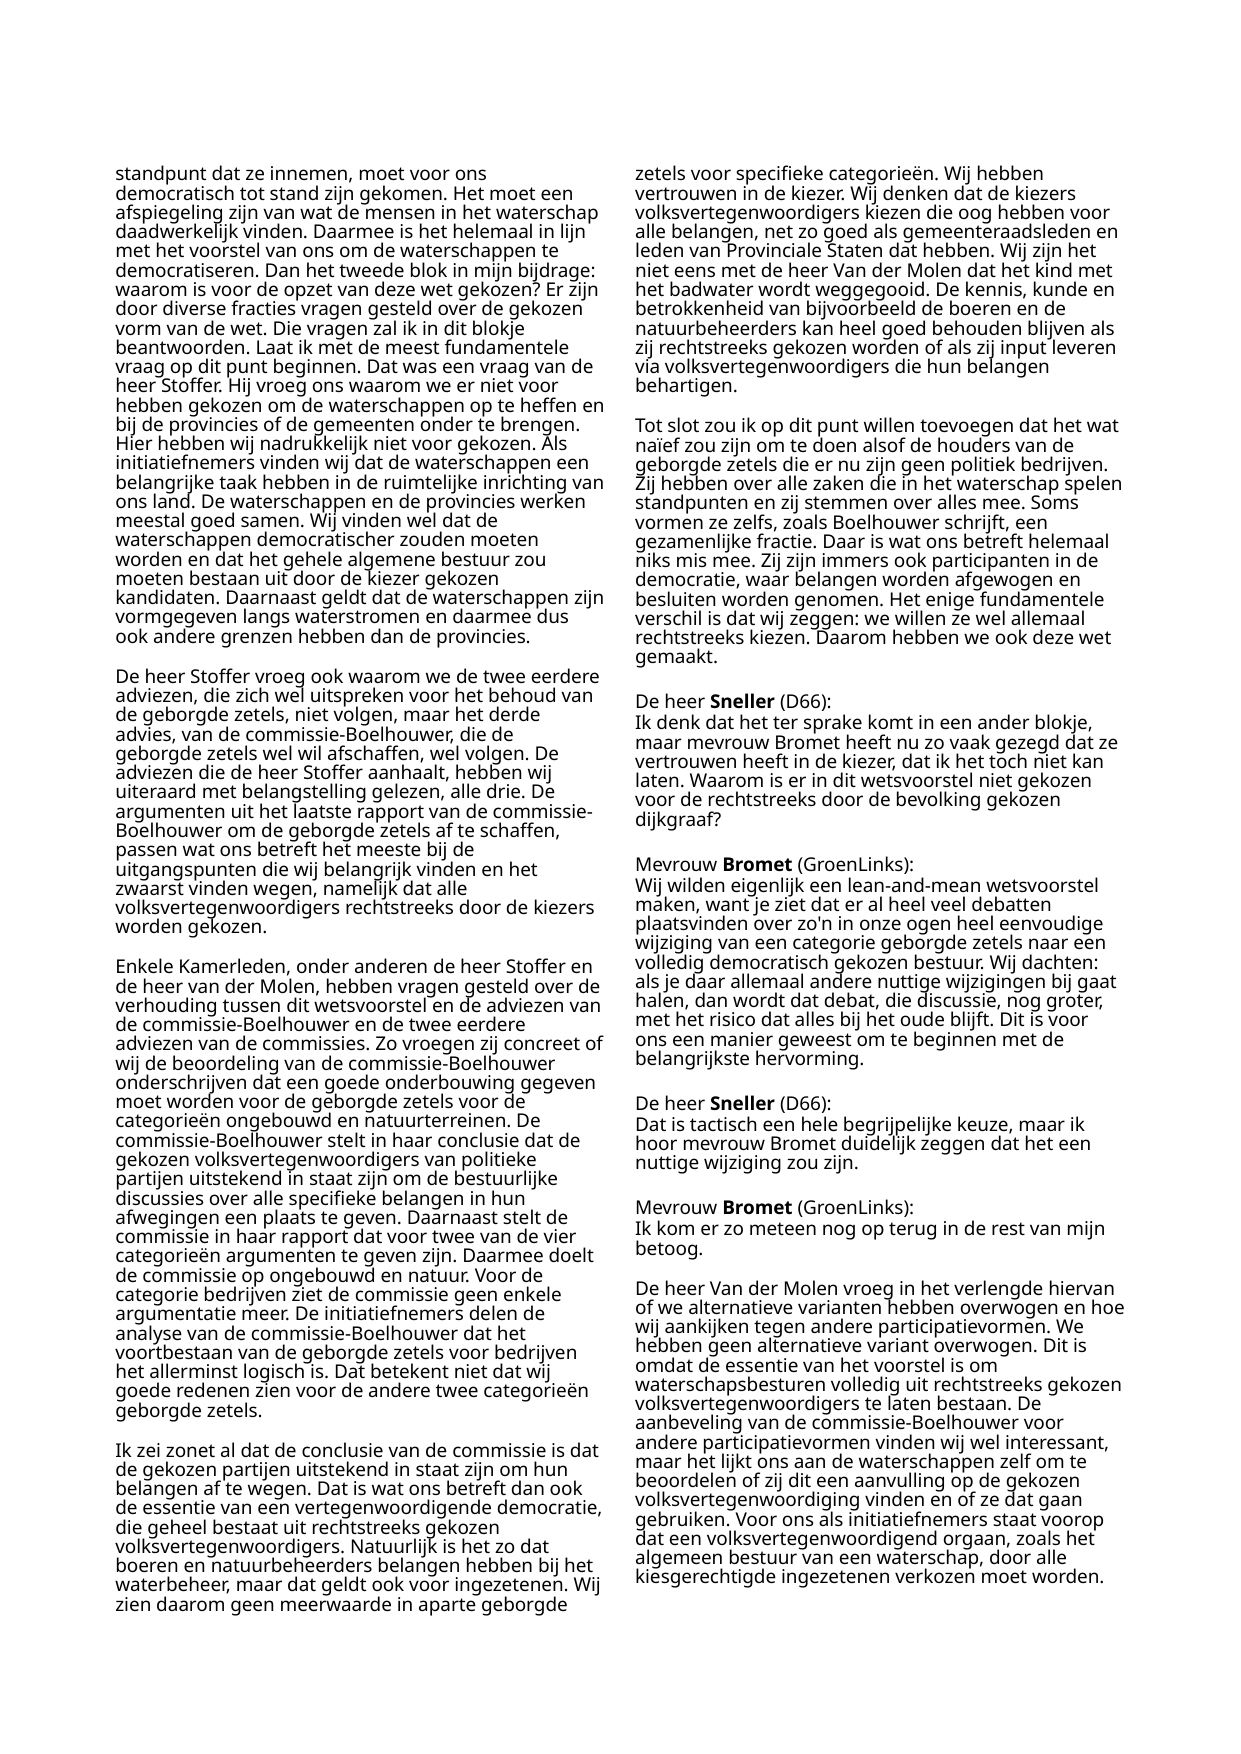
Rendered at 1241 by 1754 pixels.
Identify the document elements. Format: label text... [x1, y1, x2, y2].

text De heer Sneller (D66): [635, 1090, 1125, 1116]
text Wij wilden eigenlijk een lean-and-mean wetsvoorstel maken, want je ziet dat er al heel veel debatten plaatsvinden over zo'n in onze ogen heel eenvoudige wijziging van een categorie geborgde zetels naar een volledig democratisch gekozen bestuur. Wij dachten: als je daar allemaal andere nuttige wijzigingen bij gaat halen, dan wordt dat debat, die discussie, nog groter, met het risico dat alles bij het oude blijft. Dit is voor ons een manier geweest om te beginnen met de belangrijkste hervorming. [635, 877, 1125, 1069]
text Ik zei zonet al dat de conclusie van de commissie is dat de gekozen partijen uitstekend in staat zijn om hun belangen af te wegen. Dat is wat ons betreft dan ook de essentie van een vertegenwoordigende democratie, die geheel bestaat uit rechtstreeks gekozen volksvertegenwoordigers. Natuurlijk is het zo dat boeren en natuurbeheerders belangen hebben bij het waterbeheer, maar dat geldt ook voor ingezetenen. Wij zien daarom geen meerwaarde in aparte geborgde [115, 1442, 605, 1615]
text Enkele Kamerleden, onder anderen de heer Stoffer en de heer van der Molen, hebben vragen gesteld over de verhouding tussen dit wetsvoorstel en de adviezen van de commissie-Boelhouwer en de twee eerdere adviezen van de commissies. Zo vroegen zij concreet of wij de beoordeling van de commissie-Boelhouwer onderschrijven dat een goede onderbouwing gegeven moet worden voor de geborgde zetels voor de categorieën ongebouwd en natuurterreinen. De commissie-Boelhouwer stelt in haar conclusie dat de gekozen volksvertegenwoordigers van politieke partijen uitstekend in staat zijn om de bestuurlijke discussies over alle specifieke belangen in hun afwegingen een plaats te geven. Daarnaast stelt de commissie in haar rapport dat voor twee van de vier categorieën argumenten te geven zijn. Daarmee doelt de commissie op ongebouwd en natuur. Voor de categorie bedrijven ziet de commissie geen enkele argumentatie meer. De initiatiefnemers delen de analyse van de commissie-Boelhouwer dat het voortbestaan van de geborgde zetels voor bedrijven het allerminst logisch is. Dat betekent niet dat wij goede redenen zien voor de andere twee categorieën geborgde zetels. [115, 958, 605, 1421]
text zetels voor specifieke categorieën. Wij hebben vertrouwen in de kiezer. Wij denken dat de kiezers volksvertegenwoordigers kiezen die oog hebben voor alle belangen, net zo goed als gemeenteraadsleden en leden van Provinciale Staten dat hebben. Wij zijn het niet eens met de heer Van der Molen dat het kind met het badwater wordt weggegooid. De kennis, kunde en betrokkenheid van bijvoorbeeld de boeren en de natuurbeheerders kan heel goed behouden blijven als zij rechtstreeks gekozen worden of als zij input leveren via volksvertegenwoordigers die hun belangen behartigen. [635, 165, 1125, 397]
text standpunt dat ze innemen, moet voor ons democratisch tot stand zijn gekomen. Het moet een afspiegeling zijn van wat de mensen in het waterschap daadwerkelijk vinden. Daarmee is het helemaal in lijn met het voorstel van ons om de waterschappen te democratiseren. Dan het tweede blok in mijn bijdrage: waarom is voor de opzet van deze wet gekozen? Er zijn door diverse fracties vragen gesteld over de gekozen vorm van de wet. Die vragen zal ik in dit blokje beantwoorden. Laat ik met de meest fundamentele vraag op dit punt beginnen. Dat was een vraag van de heer Stoffer. Hij vroeg ons waarom we er niet voor hebben gekozen om de waterschappen op te heffen en bij de provincies of de gemeenten onder te brengen. Hier hebben wij nadrukkelijk niet voor gekozen. Als initiatiefnemers vinden wij dat de waterschappen een belangrijke taak hebben in de ruimtelijke inrichting van ons land. De waterschappen en de provincies werken meestal goed samen. Wij vinden wel dat de waterschappen democratischer zouden moeten worden en dat het gehele algemene bestuur zou moeten bestaan uit door de kiezer gekozen kandidaten. Daarnaast geldt dat de waterschappen zijn vormgegeven langs waterstromen en daarmee dus ook andere grenzen hebben dan de provincies. [115, 165, 605, 647]
text De heer Van der Molen vroeg in het verlengde hiervan of we alternatieve varianten hebben overwogen en hoe wij aankijken tegen andere participatievormen. We hebben geen alternatieve variant overwogen. Dit is omdat de essentie van het voorstel is om waterschapsbesturen volledig uit rechtstreeks gekozen volksvertegenwoordigers te laten bestaan. De aanbeveling van de commissie-Boelhouwer voor andere participatievormen vinden wij wel interessant, maar het lijkt ons aan de waterschappen zelf om te beoordelen of zij dit een aanvulling op de gekozen volksvertegenwoordiging vinden en of ze dat gaan gebruiken. Voor ons als initiatiefnemers staat voorop dat een volksvertegenwoordigend orgaan, zoals het algemeen bestuur van een waterschap, door alle kiesgerechtigde ingezetenen verkozen moet worden. [635, 1279, 1125, 1588]
text De heer Sneller (D66): [635, 689, 1125, 714]
text Mevrouw Bromet (GroenLinks): [635, 851, 1125, 877]
text Tot slot zou ik op dit punt willen toevoegen dat het wat naïef zou zijn om te doen alsof de houders van de geborgde zetels die er nu zijn geen politiek bedrijven. Zij hebben over alle zaken die in het waterschap spelen standpunten en zij stemmen over alles mee. Soms vormen ze zelfs, zoals Boelhouwer schrijft, een gezamenlijke fractie. Daar is wat ons betreft helemaal niks mis mee. Zij zijn immers ook participanten in de democratie, waar belangen worden afgewogen en besluiten worden genomen. Het enige fundamentele verschil is dat wij zeggen: we willen ze wel allemaal rechtstreeks kiezen. Daarom hebben we ook deze wet gemaakt. [635, 417, 1125, 668]
text Ik kom er zo meteen nog op terug in de rest van mijn betoog. [635, 1220, 1125, 1259]
text De heer Stoffer vroeg ook waarom we de twee eerdere adviezen, die zich wel uitspreken voor het behoud van de geborgde zetels, niet volgen, maar het derde advies, van de commissie-Boelhouwer, die de geborgde zetels wel wil afschaffen, wel volgen. De adviezen die de heer Stoffer aanhaalt, hebben wij uiteraard met belangstelling gelezen, alle drie. De argumenten uit het laatste rapport van de commissie-Boelhouwer om de geborgde zetels af te schaffen, passen wat ons betreft het meeste bij de uitgangspunten die wij belangrijk vinden en het zwaarst vinden wegen, namelijk dat alle volksvertegenwoordigers rechtstreeks door de kiezers worden gekozen. [115, 668, 605, 938]
text Ik denk dat het ter sprake komt in een ander blokje, maar mevrouw Bromet heeft nu zo vaak gezegd dat ze vertrouwen heeft in de kiezer, dat ik het toch niet kan laten. Waarom is er in dit wetsvoorstel niet gekozen voor de rechtstreeks door de bevolking gekozen dijkgraaf? [635, 714, 1125, 830]
text Mevrouw Bromet (GroenLinks): [635, 1194, 1125, 1220]
text Dat is tactisch een hele begrijpelijke keuze, maar ik hoor mevrouw Bromet duidelijk zeggen dat het een nuttige wijziging zou zijn. [635, 1116, 1125, 1174]
